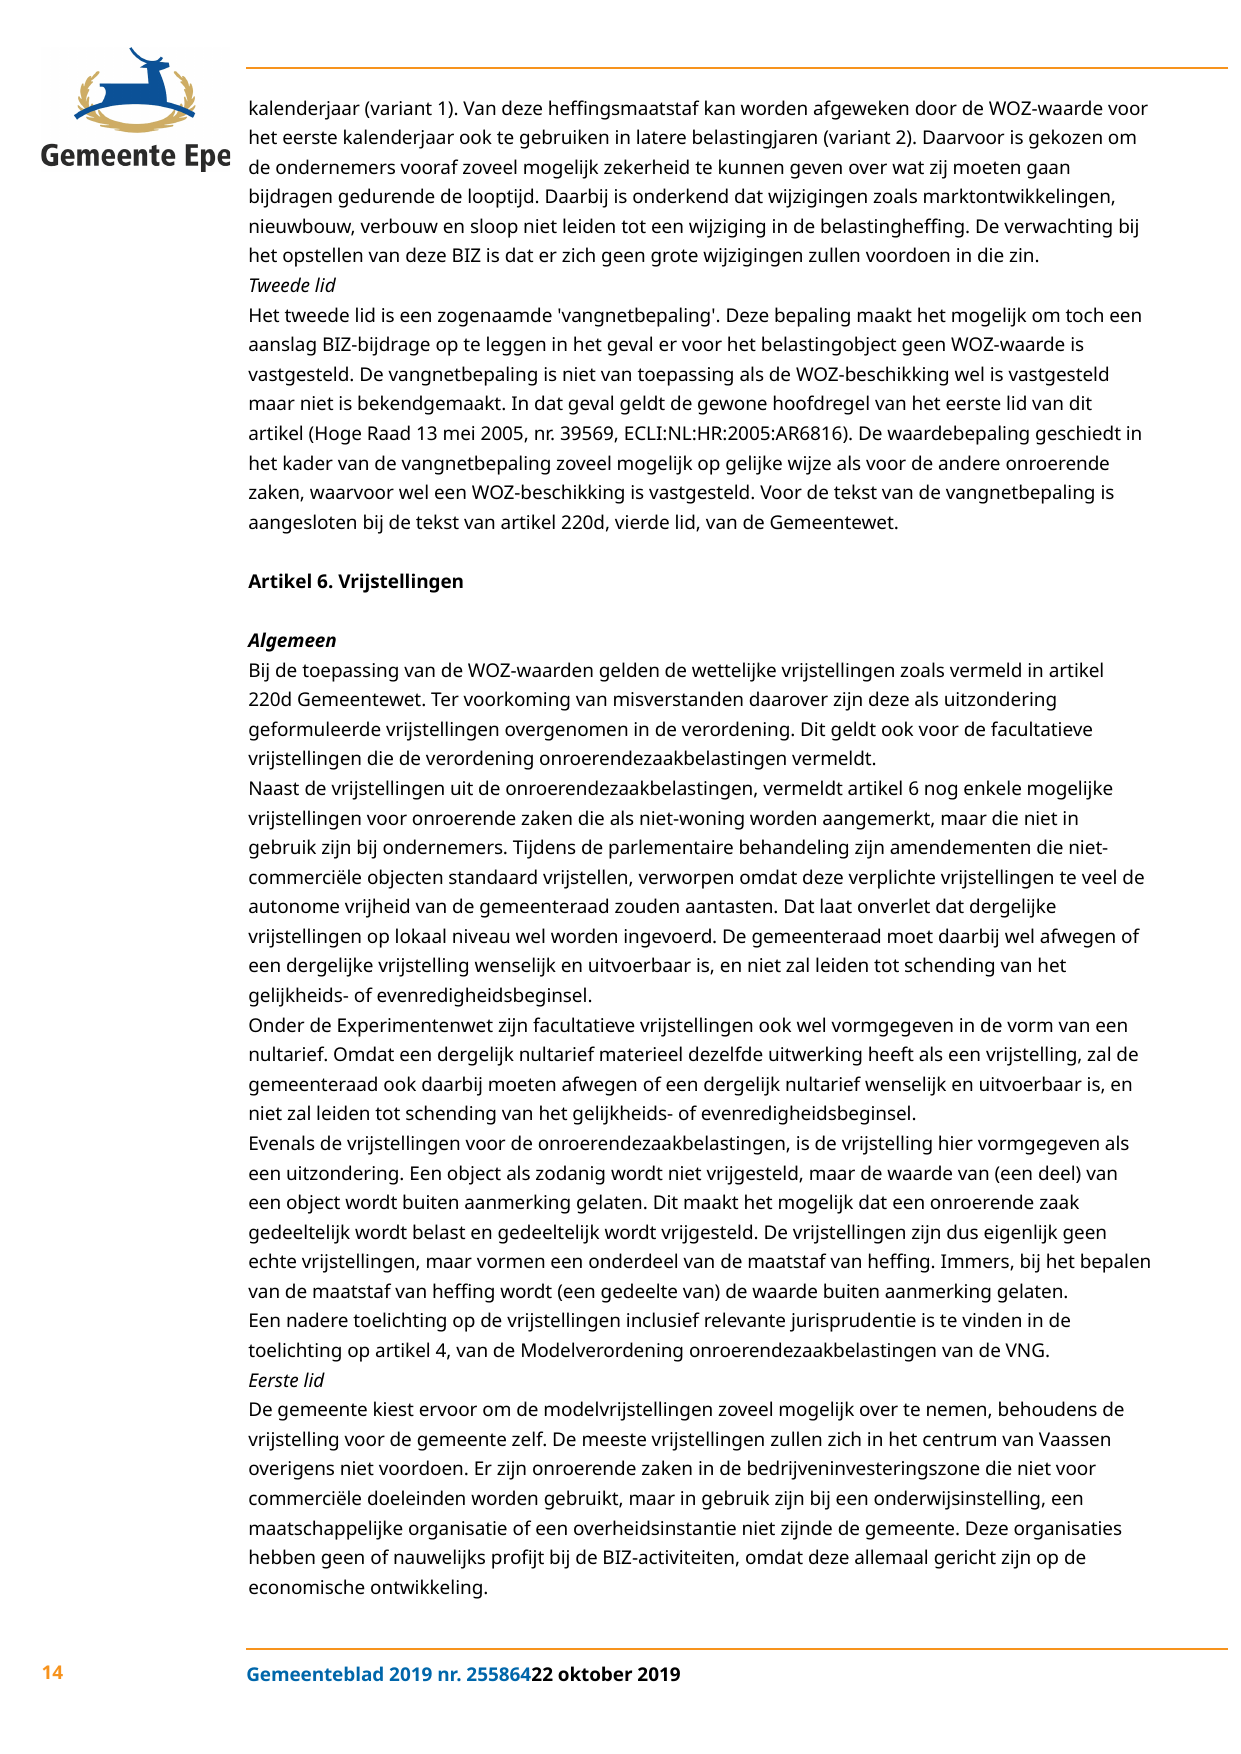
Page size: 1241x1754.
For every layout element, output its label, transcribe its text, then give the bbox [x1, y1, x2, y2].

text kalenderjaar (variant 1). Van deze heffingsmaatstaf kan worden afgeweken door de WOZ-waarde voor het eerste kalenderjaar ook te gebruiken in latere belastingjaren (variant 2). Daarvoor is gekozen om de ondernemers vooraf zoveel mogelijk zekerheid te kunnen geven over wat zij moeten gaan bijdragen gedurende de looptijd. Daarbij is onderkend dat wijzigingen zoals marktontwikkelingen, nieuwbouw, verbouw en sloop niet leiden tot een wijziging in de belastingheffing. De verwachting bij het opstellen van deze BIZ is dat er zich geen grote wijzigingen zullen voordoen in die zin. [248, 95, 1152, 268]
picture [41, 47, 231, 172]
text Onder de Experimentenwet zijn facultatieve vrijstellingen ook wel vormgegeven in de vorm van een nultarief. Omdat een dergelijk nultarief materieel dezelfde uitwerking heeft als een vrijstelling, zal de gemeenteraad ook daarbij moeten afwegen of een dergelijk nultarief wenselijk en uitvoerbaar is, en niet zal leiden tot schending van het gelijkheids- of evenredigheidsbeginsel. [248, 1012, 1152, 1126]
text Een nadere toelichting op de vrijstellingen inclusief relevante jurisprudentie is te vinden in de toelichting op artikel 4, van de Modelverordening onroerendezaakbelastingen van de VNG. [248, 1308, 1152, 1363]
text Naast de vrijstellingen uit de onroerendezaakbelastingen, vermeldt artikel 6 nog enkele mogelijke vrijstellingen voor onroerende zaken die als niet-woning worden aangemerkt, maar die niet in gebruik zijn bij ondernemers. Tijdens de parlementaire behandeling zijn amendementen die niet-commerciële objecten standaard vrijstellen, verworpen omdat deze verplichte vrijstellingen te veel de autonome vrijheid van de gemeenteraad zouden aantasten. Dat laat onverlet dat dergelijke vrijstellingen op lokaal niveau wel worden ingevoerd. De gemeenteraad moet daarbij wel afwegen of een dergelijke vrijstelling wenselijk en uitvoerbaar is, en niet zal leiden tot schending van het gelijkheids- of evenredigheidsbeginsel. [248, 775, 1152, 1008]
text Evenals de vrijstellingen voor de onroerendezaakbelastingen, is de vrijstelling hier vormgegeven als een uitzondering. Een object als zodanig wordt niet vrijgesteld, maar de waarde van (een deel) van een object wordt buiten aanmerking gelaten. Dit maakt het mogelijk dat een onroerende zaak gedeeltelijk wordt belast en gedeeltelijk wordt vrijgesteld. De vrijstellingen zijn dus eigenlijk geen echte vrijstellingen, maar vormen een onderdeel van de maatstaf van heffing. Immers, bij het bepalen van de maatstaf van heffing wordt (een gedeelte van) de waarde buiten aanmerking gelaten. [248, 1130, 1152, 1304]
text Het tweede lid is een zogenaamde 'vangnetbepaling'. Deze bepaling maakt het mogelijk om toch een aanslag BIZ-bijdrage op te leggen in het geval er voor het belastingobject geen WOZ-waarde is vastgesteld. De vangnetbepaling is niet van toepassing als de WOZ-beschikking wel is vastgesteld maar niet is bekendgemaakt. In dat geval geldt de gewone hoofdregel van het eerste lid van dit artikel (Hoge Raad 13 mei 2005, nr. 39569, ECLI:NL:HR:2005:AR6816). De waardebepaling geschiedt in het kader van de vangnetbepaling zoveel mogelijk op gelijke wijze als voor de andere onroerende zaken, waarvoor wel een WOZ-beschikking is vastgesteld. Voor de tekst van de vangnetbepaling is aangesloten bij de tekst van artikel 220d, vierde lid, van de Gemeentewet. [248, 302, 1152, 535]
text Eerste lid [248, 1367, 1152, 1393]
text Bij de toepassing van de WOZ-waarden gelden de wettelijke vrijstellingen zoals vermeld in artikel 220d Gemeentewet. Ter voorkoming van misverstanden daarover zijn deze als uitzondering geformuleerde vrijstellingen overgenomen in de verordening. Dit geldt ook voor de facultatieve vrijstellingen die de verordening onroerendezaakbelastingen vermeldt. [248, 657, 1152, 771]
text Artikel 6. Vrijstellingen [248, 568, 1152, 594]
text Algemeen [248, 627, 1152, 653]
text De gemeente kiest ervoor om de modelvrijstellingen zoveel mogelijk over te nemen, behoudens de vrijstelling voor de gemeente zelf. De meeste vrijstellingen zullen zich in het centrum van Vaassen overigens niet voordoen. Er zijn onroerende zaken in de bedrijveninvesteringszone die niet voor commerciële doeleinden worden gebruikt, maar in gebruik zijn bij een onderwijsinstelling, een maatschappelijke organisatie of een overheidsinstantie niet zijnde de gemeente. Deze organisaties hebben geen of nauwelijks profijt bij de BIZ-activiteiten, omdat deze allemaal gericht zijn op de economische ontwikkeling. [248, 1396, 1152, 1600]
text Tweede lid [248, 272, 1152, 298]
